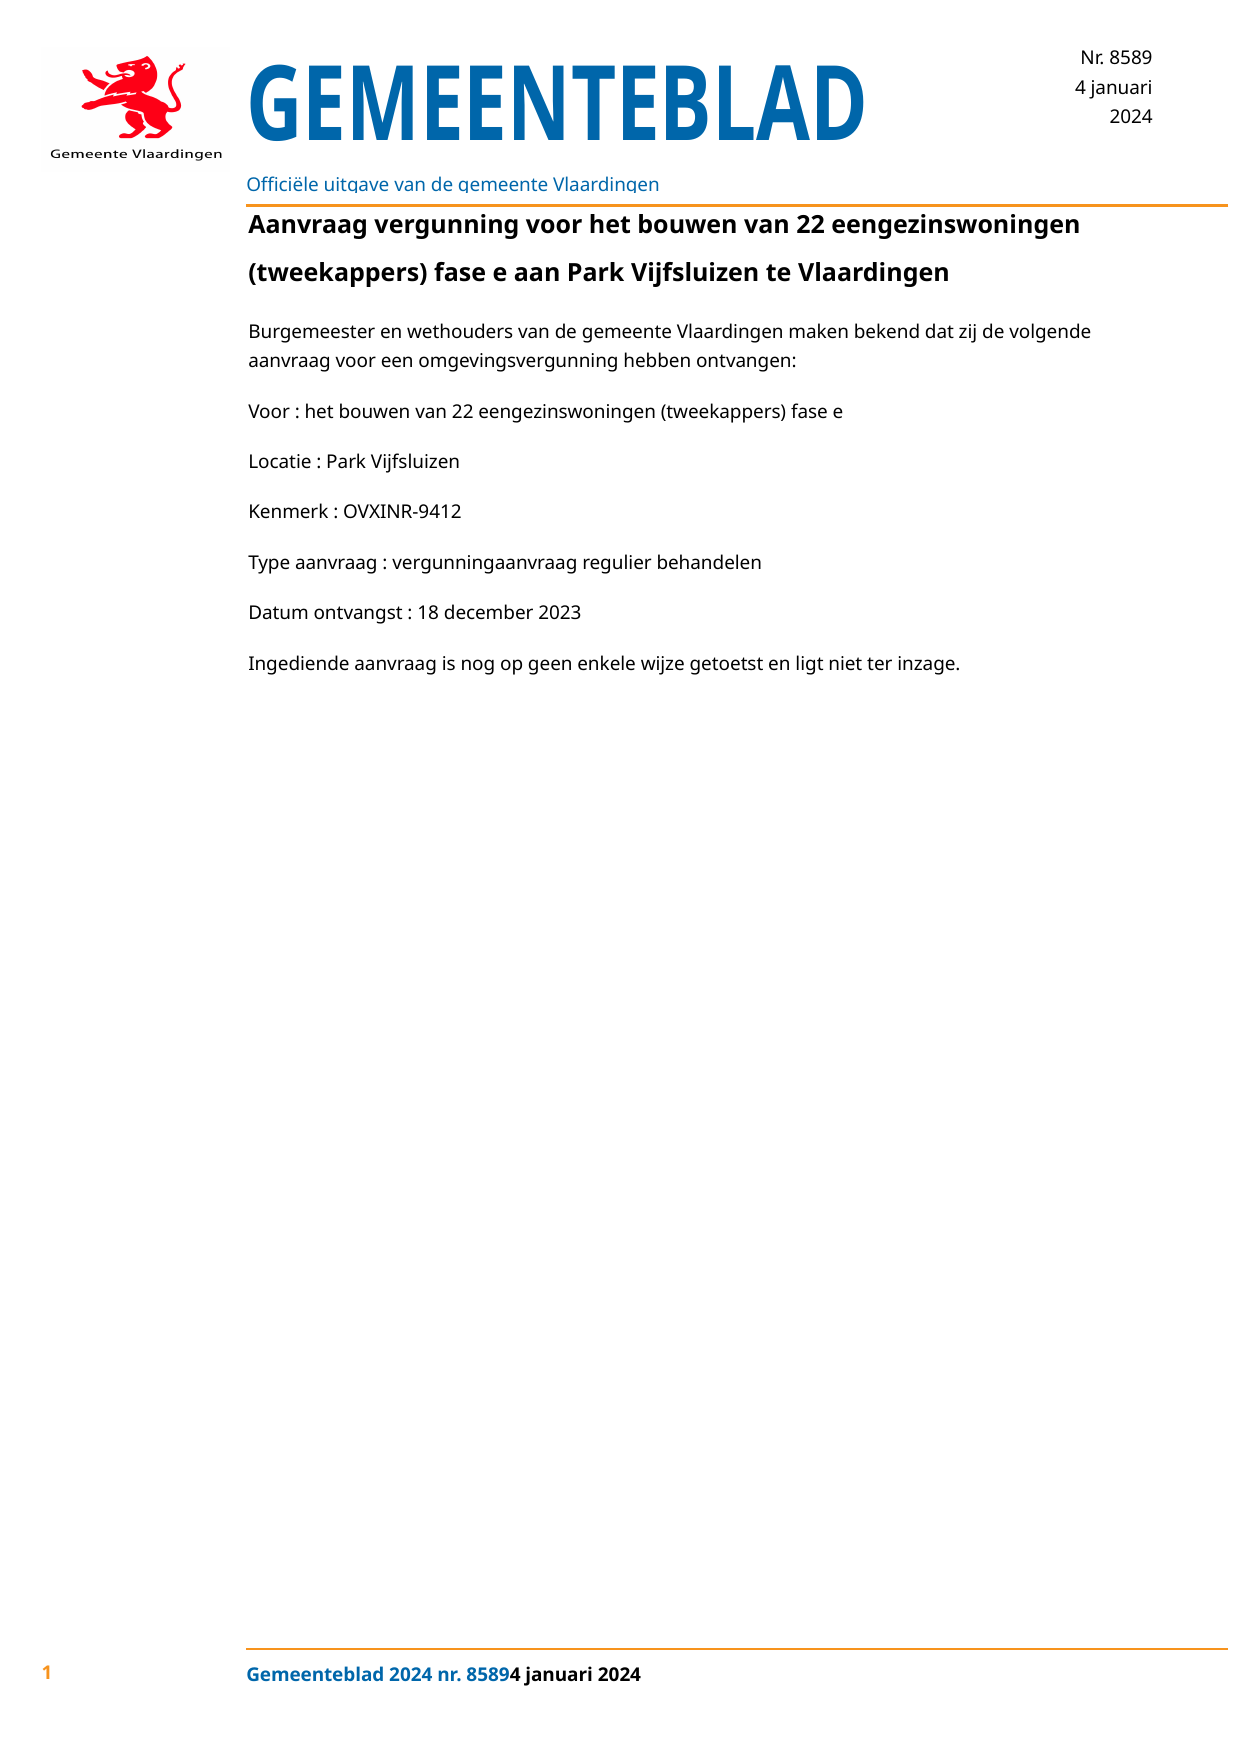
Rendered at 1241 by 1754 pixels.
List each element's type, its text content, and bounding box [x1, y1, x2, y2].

text Aanvraag vergunning voor het bouwen van 22 eengezinswoningen (tweekappers) fase e aan Park Vijfsluizen te Vlaardingen [248, 207, 1152, 288]
text Burgemeester en wethouders van de gemeente Vlaardingen maken bekend dat zij de volgende aanvraag voor een omgevingsvergunning hebben ontvangen: [248, 318, 1152, 373]
text Voor : het bouwen van 22 eengezinswoningen (tweekappers) fase e [248, 398, 1152, 424]
text Locatie : Park Vijfsluizen [248, 448, 1152, 474]
text Ingediende aanvraag is nog op geen enkele wijze getoetst en ligt niet ter inzage. [248, 650, 1152, 676]
picture [41, 47, 231, 172]
text Type aanvraag : vergunningaanvraag regulier behandelen [248, 549, 1152, 575]
text Datum ontvangst : 18 december 2023 [248, 599, 1152, 625]
text Kenmerk : OVXINR-9412 [248, 499, 1152, 524]
